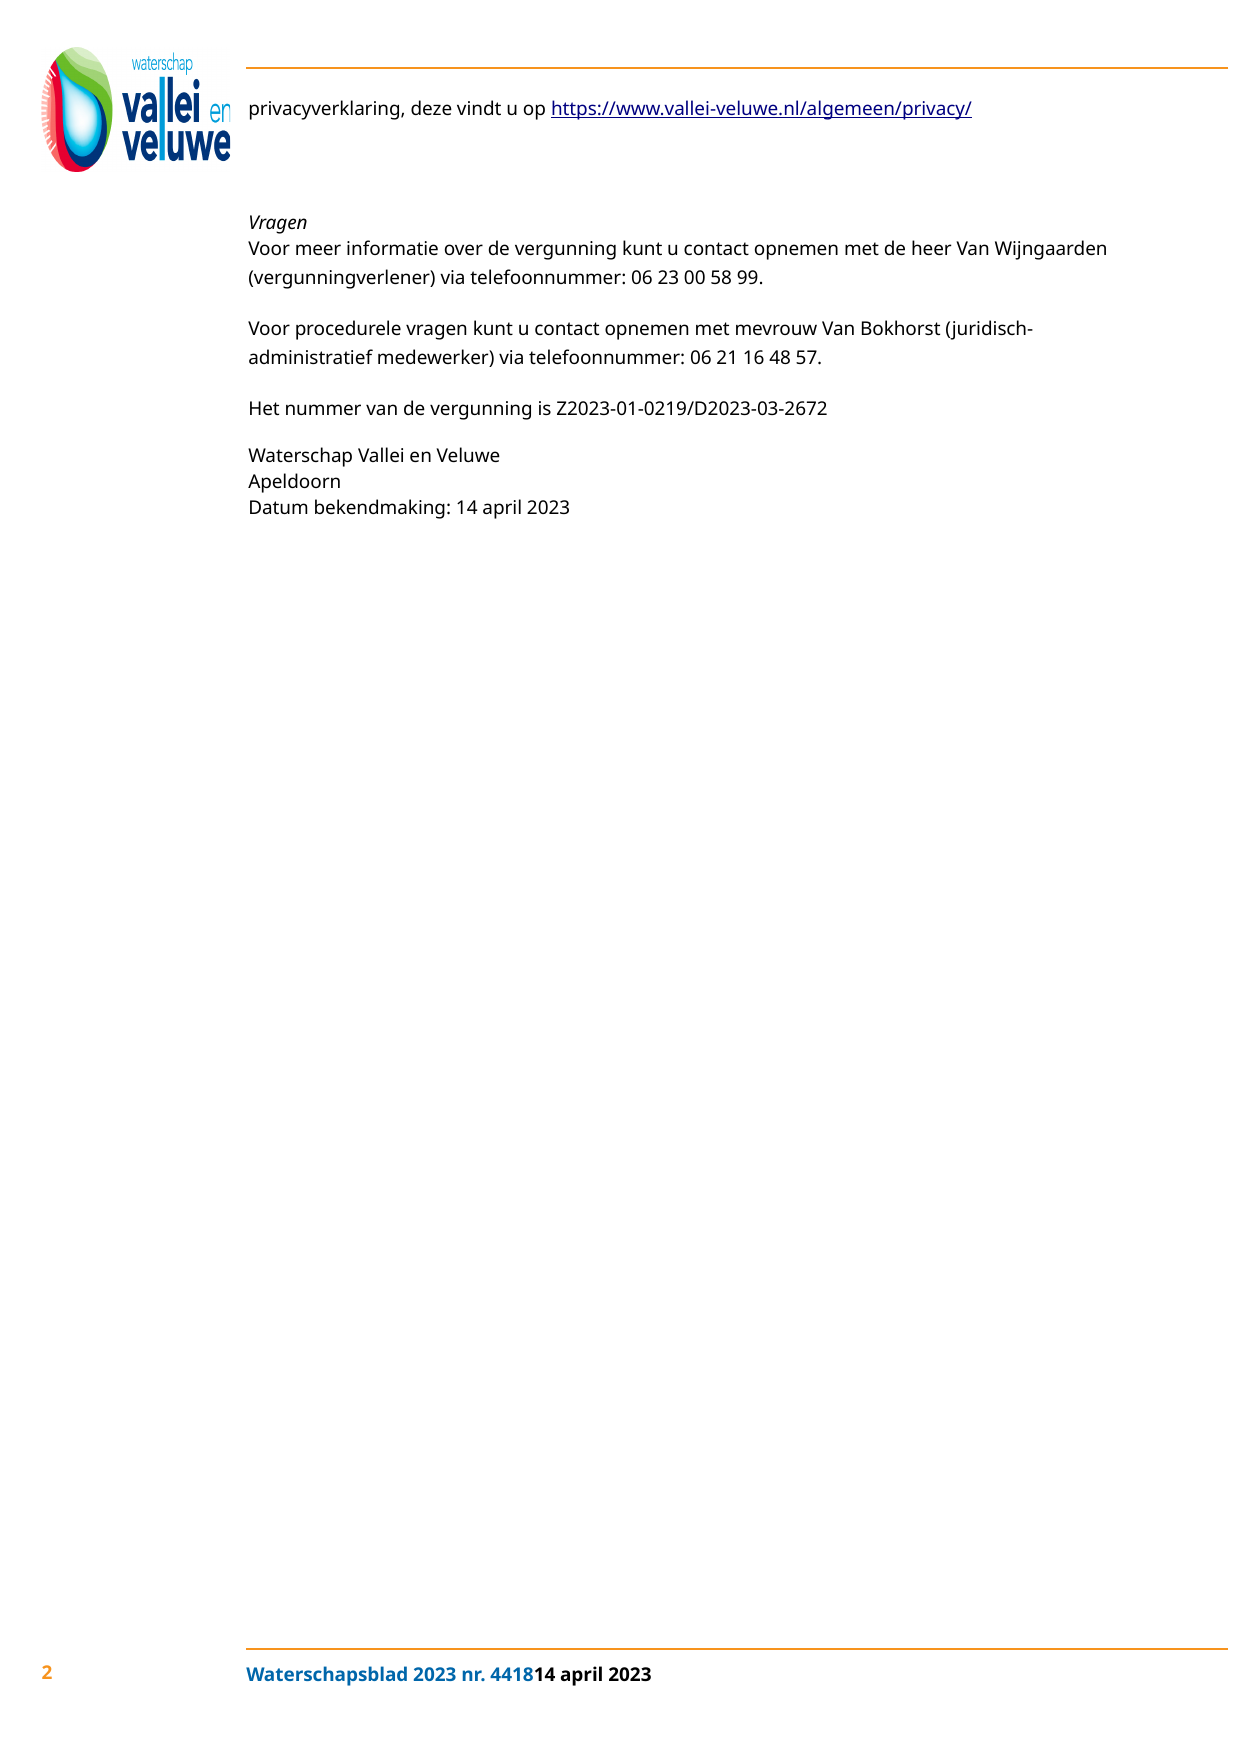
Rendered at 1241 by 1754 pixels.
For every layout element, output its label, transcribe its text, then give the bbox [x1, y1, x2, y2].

text Voor procedurele vragen kunt u contact opnemen met mevrouw Van Bokhorst (juridisch-administratief medewerker) via telefoonnummer: 06 21 16 48 57. [248, 315, 1152, 370]
text Het nummer van de vergunning is Z2023-01-0219/D2023-03-2672 [248, 395, 1152, 421]
text Vragen [248, 209, 1152, 235]
picture [41, 47, 231, 172]
text Datum bekendmaking: 14 april 2023 [248, 494, 1152, 520]
text Waterschap Vallei en Veluwe [248, 443, 1152, 468]
text privacyverklaring, deze vindt u op https://www.vallei-veluwe.nl/algemeen/privacy/ [248, 95, 1152, 121]
text Voor meer informatie over de vergunning kunt u contact opnemen met de heer Van Wijngaarden (vergunningverlener) via telefoonnummer: 06 23 00 58 99. [248, 235, 1152, 290]
text Apeldoorn [248, 468, 1152, 494]
